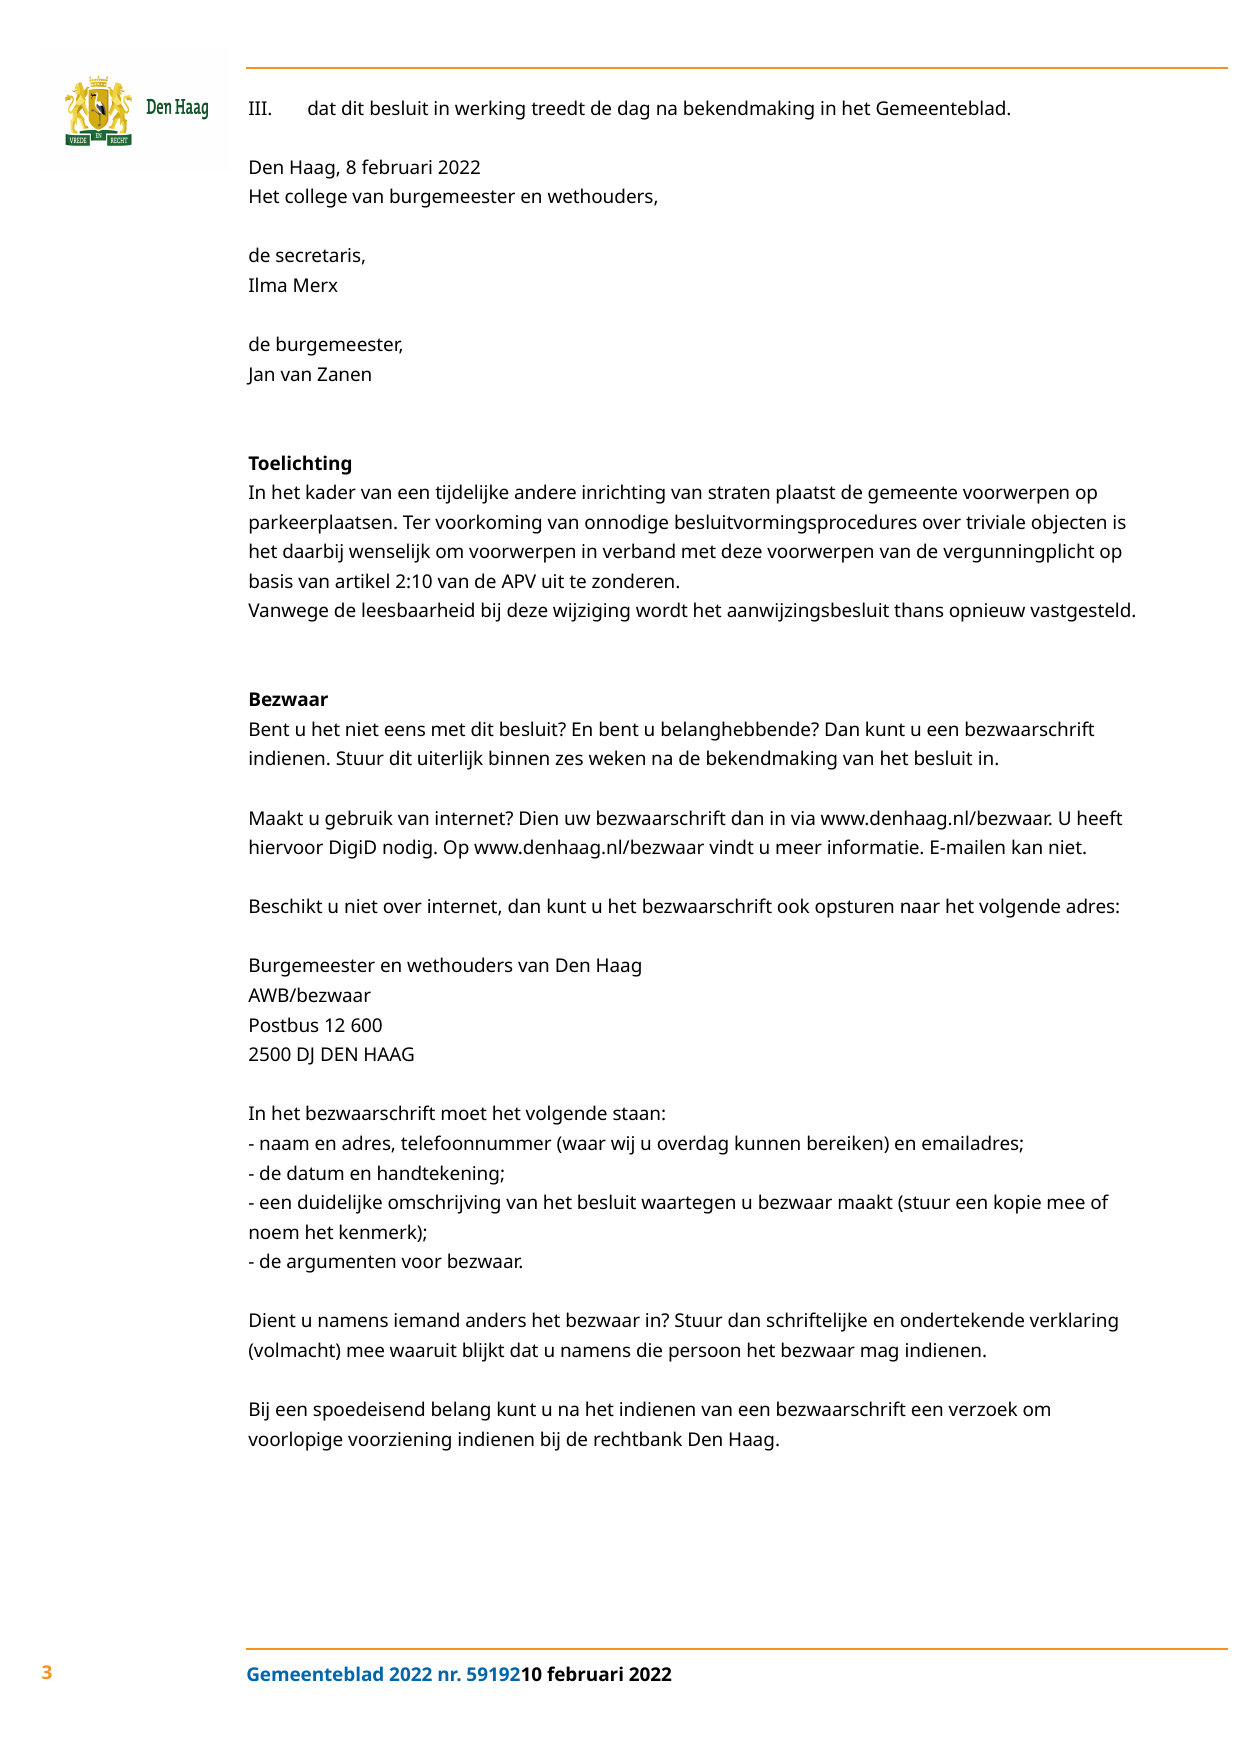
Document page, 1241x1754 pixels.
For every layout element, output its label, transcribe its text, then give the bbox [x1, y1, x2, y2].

text Jan van Zanen [248, 361, 1152, 387]
list dat dit besluit in werking treedt de dag na bekendmaking in het Gemeenteblad. [248, 95, 1152, 121]
text Beschikt u niet over internet, dan kunt u het bezwaarschrift ook opsturen naar het volgende adres: [248, 893, 1152, 919]
text In het bezwaarschrift moet het volgende staan: [248, 1101, 1152, 1126]
text Vanwege de leesbaarheid bij deze wijziging wordt het aanwijzingsbesluit thans opnieuw vastgesteld. [248, 598, 1152, 623]
text - de argumenten voor bezwaar. [248, 1248, 1152, 1274]
text de burgemeester, [248, 331, 1152, 357]
text Bent u het niet eens met dit besluit? En bent u belanghebbende? Dan kunt u een bezwaarschrift indienen. Stuur dit uiterlijk binnen zes weken na de bekendmaking van het besluit in. [248, 716, 1152, 771]
text Maakt u gebruik van internet? Dien uw bezwaarschrift dan in via www.denhaag.nl/bezwaar. U heeft hiervoor DigiD nodig. Op www.denhaag.nl/bezwaar vindt u meer informatie. E-mailen kan niet. [248, 805, 1152, 860]
picture [41, 47, 231, 172]
text Dient u namens iemand anders het bezwaar in? Stuur dan schriftelijke en ondertekende verklaring (volmacht) mee waaruit blijkt dat u namens die persoon het bezwaar mag indienen. [248, 1308, 1152, 1363]
text In het kader van een tijdelijke andere inrichting van straten plaatst de gemeente voorwerpen op parkeerplaatsen. Ter voorkoming van onnodige besluitvormingsprocedures over triviale objecten is het daarbij wenselijk om voorwerpen in verband met deze voorwerpen van de vergunningplicht op basis van artikel 2:10 van de APV uit te zonderen. [248, 479, 1152, 594]
text Den Haag, 8 februari 2022 [248, 154, 1152, 180]
text Postbus 12 600 [248, 1012, 1152, 1038]
text Bij een spoedeisend belang kunt u na het indienen van een bezwaarschrift een verzoek om voorlopige voorziening indienen bij de rechtbank Den Haag. [248, 1396, 1152, 1452]
text 2500 DJ DEN HAAG [248, 1041, 1152, 1067]
text Burgemeester en wethouders van Den Haag [248, 953, 1152, 978]
text - de datum en handtekening; [248, 1160, 1152, 1186]
text - naam en adres, telefoonnummer (waar wij u overdag kunnen bereiken) en emailadres; [248, 1130, 1152, 1156]
text Het college van burgemeester en wethouders, [248, 183, 1152, 209]
text Bezwaar [248, 686, 1152, 712]
text AWB/bezwaar [248, 982, 1152, 1008]
text de secretaris, [248, 243, 1152, 268]
text - een duidelijke omschrijving van het besluit waartegen u bezwaar maakt (stuur een kopie mee of noem het kenmerk); [248, 1189, 1152, 1245]
text Ilma Merx [248, 272, 1152, 298]
text Toelichting [248, 450, 1152, 476]
